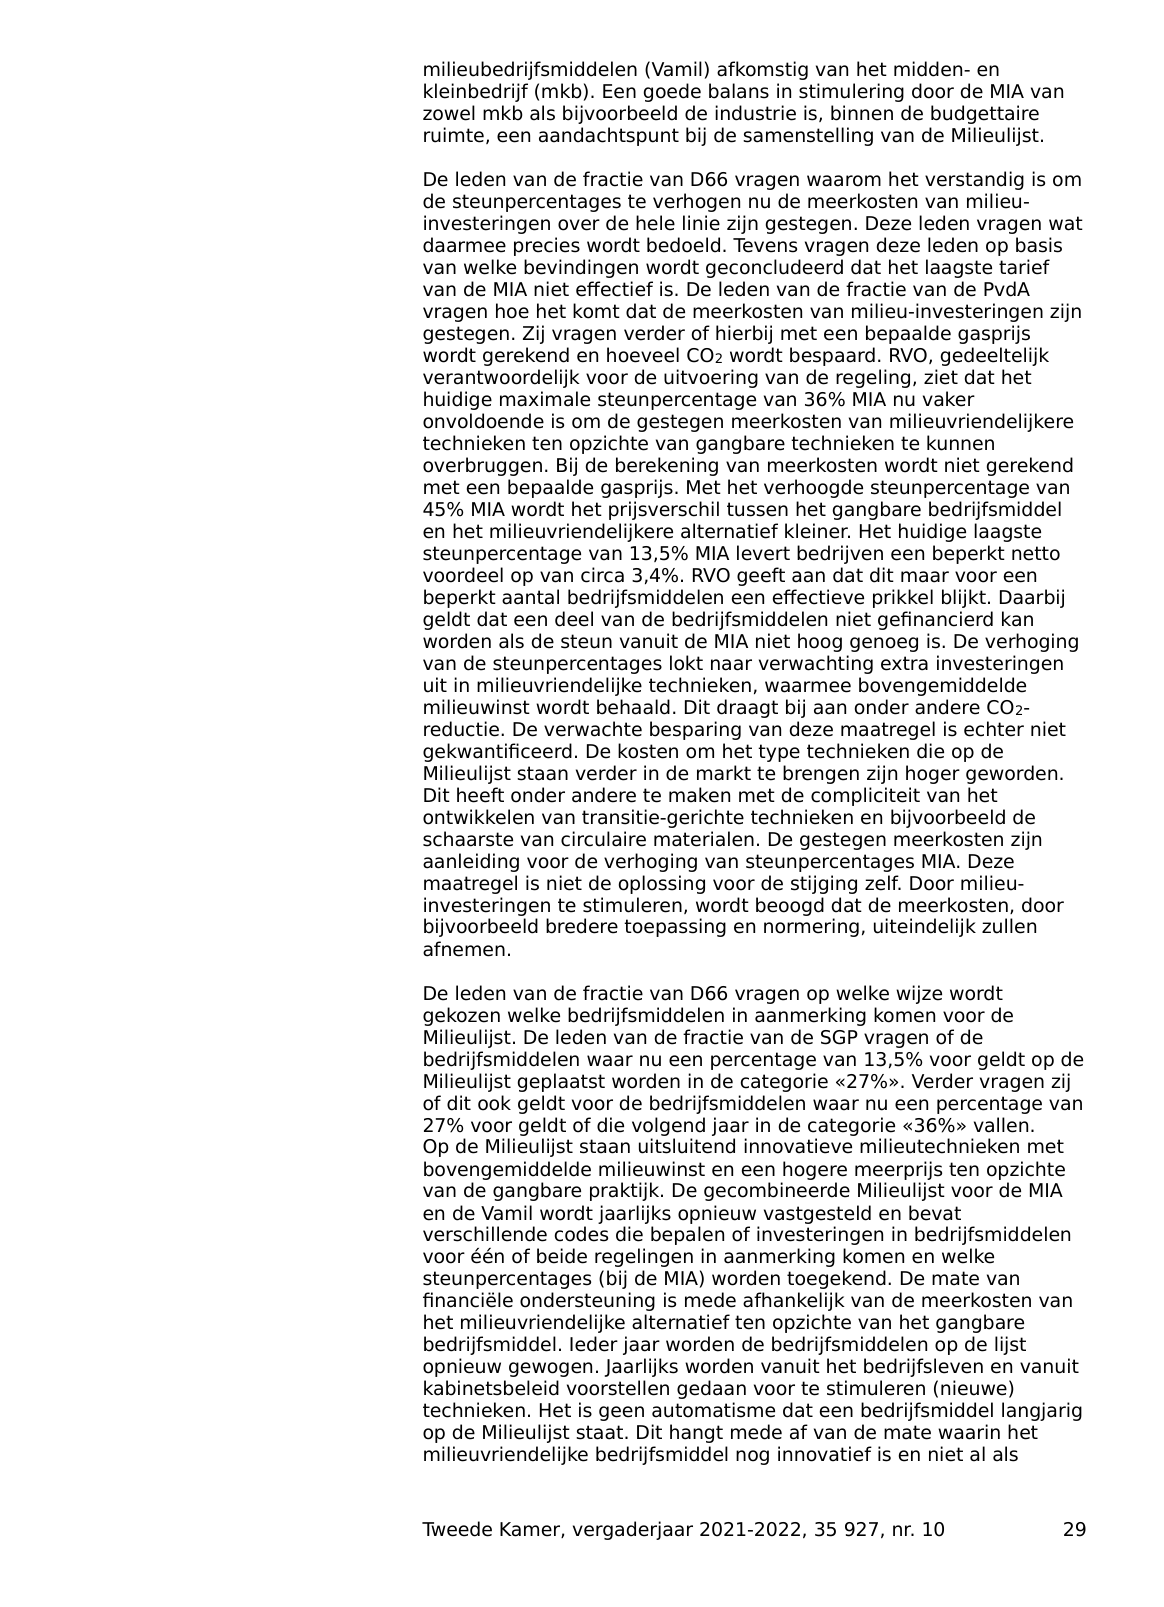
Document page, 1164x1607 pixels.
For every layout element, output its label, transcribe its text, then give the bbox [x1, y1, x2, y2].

text Op de Milieulijst staan uitsluitend innovatieve milieutechnieken met bovengemiddelde milieuwinst en een hogere meerprijs ten opzichte van de gangbare praktijk. De gecombineerde Milieulijst voor de MIA en de Vamil wordt jaarlijks opnieuw vastgesteld en bevat verschillende codes die bepalen of investeringen in bedrijfsmiddelen voor één of beide regelingen in aanmerking komen en welke steunpercentages (bij de MIA) worden toegekend. De mate van financiële ondersteuning is mede afhankelijk van de meerkosten van het milieuvriendelijke alternatief ten opzichte van het gangbare bedrijfsmiddel. Ieder jaar worden de bedrijfsmiddelen op de lijst opnieuw gewogen. Jaarlijks worden vanuit het bedrijfsleven en vanuit kabinetsbeleid voorstellen gedaan voor te stimuleren (nieuwe) technieken. Het is geen automatisme dat een bedrijfsmiddel langjarig op de Milieulijst staat. Dit hangt mede af van de mate waarin het milieuvriendelijke bedrijfsmiddel nog innovatief is en niet al als [422, 1136, 1087, 1466]
text milieubedrijfsmiddelen (Vamil) afkomstig van het midden- en kleinbedrijf (mkb). Een goede balans in stimulering door de MIA van zowel mkb als bijvoorbeeld de industrie is, binnen de budgettaire ruimte, een aandachtspunt bij de samenstelling van de Milieulijst. [422, 59, 1087, 147]
text De leden van de fractie van D66 vragen waarom het verstandig is om de steunpercentages te verhogen nu de meerkosten van milieu-investeringen over de hele linie zijn gestegen. Deze leden vragen wat daarmee precies wordt bedoeld. Tevens vragen deze leden op basis van welke bevindingen wordt geconcludeerd dat het laagste tarief van de MIA niet effectief is. De leden van de fractie van de PvdA vragen hoe het komt dat de meerkosten van milieu-investeringen zijn gestegen. Zij vragen verder of hierbij met een bepaalde gasprijs wordt gerekend en hoeveel CO2 wordt bespaard. RVO, gedeeltelijk verantwoordelijk voor de uitvoering van de regeling, ziet dat het huidige maximale steunpercentage van 36% MIA nu vaker onvoldoende is om de gestegen meerkosten van milieuvriendelijkere technieken ten opzichte van gangbare technieken te kunnen overbruggen. Bij de berekening van meerkosten wordt niet gerekend met een bepaalde gasprijs. Met het verhoogde steunpercentage van 45% MIA wordt het prijsverschil tussen het gangbare bedrijfsmiddel en het milieuvriendelijkere alternatief kleiner. Het huidige laagste steunpercentage van 13,5% MIA levert bedrijven een beperkt netto voordeel op van circa 3,4%. RVO geeft aan dat dit maar voor een beperkt aantal bedrijfsmiddelen een effectieve prikkel blijkt. Daarbij geldt dat een deel van de bedrijfsmiddelen niet gefinancierd kan worden als de steun vanuit de MIA niet hoog genoeg is. De verhoging van de steunpercentages lokt naar verwachting extra investeringen uit in milieuvriendelijke technieken, waarmee bovengemiddelde milieuwinst wordt behaald. Dit draagt bij aan onder andere CO2-reductie. De verwachte besparing van deze maatregel is echter niet gekwantificeerd. De kosten om het type technieken die op de Milieulijst staan verder in de markt te brengen zijn hoger geworden. Dit heeft onder andere te maken met de compliciteit van het ontwikkelen van transitie-gerichte technieken en bijvoorbeeld de schaarste van circulaire materialen. De gestegen meerkosten zijn aanleiding voor de verhoging van steunpercentages MIA. Deze maatregel is niet de oplossing voor de stijging zelf. Door milieu-investeringen te stimuleren, wordt beoogd dat de meerkosten, door bijvoorbeeld bredere toepassing en normering, uiteindelijk zullen afnemen. [422, 169, 1087, 960]
text De leden van de fractie van D66 vragen op welke wijze wordt gekozen welke bedrijfsmiddelen in aanmerking komen voor de Milieulijst. De leden van de fractie van de SGP vragen of de bedrijfsmiddelen waar nu een percentage van 13,5% voor geldt op de Milieulijst geplaatst worden in de categorie «27%». Verder vragen zij of dit ook geldt voor de bedrijfsmiddelen waar nu een percentage van 27% voor geldt of die volgend jaar in de categorie «36%» vallen. [422, 983, 1087, 1136]
